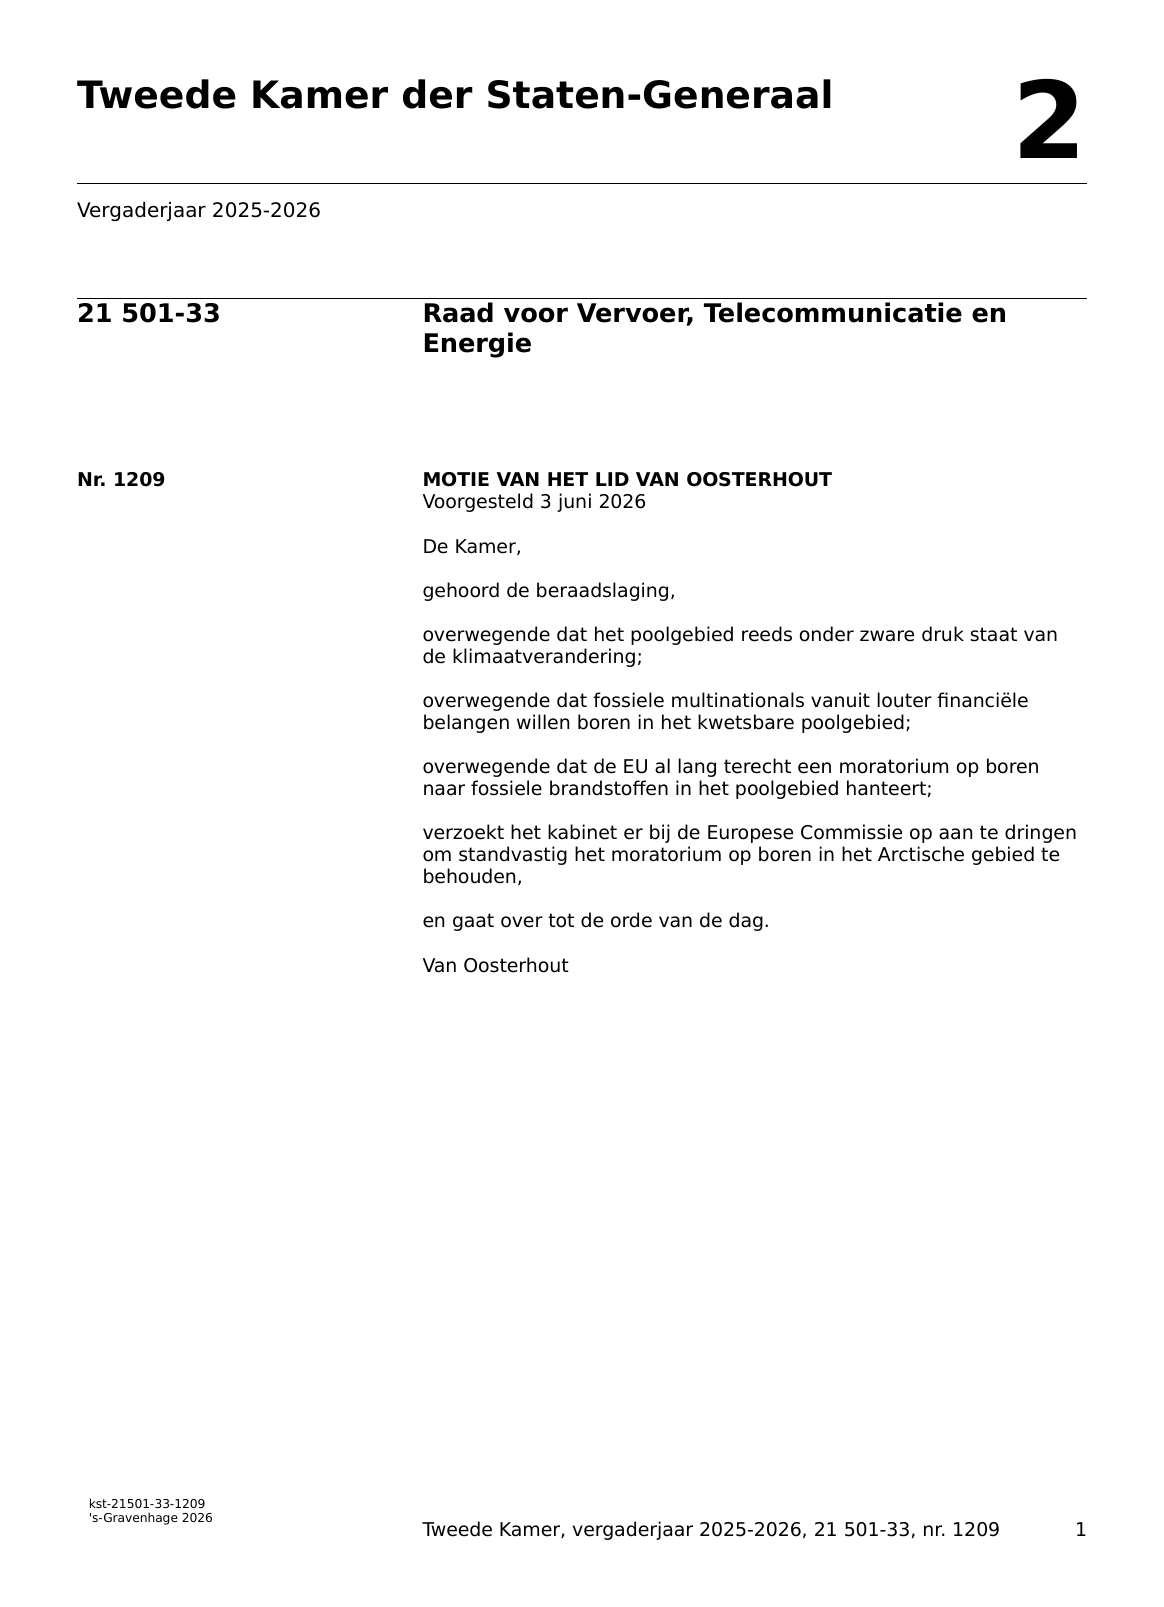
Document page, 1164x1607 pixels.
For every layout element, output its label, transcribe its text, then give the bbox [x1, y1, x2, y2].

text De Kamer, [422, 536, 1087, 557]
table_header Tweede Kamer der Staten-Generaal [77, 59, 886, 183]
text overwegende dat het poolgebied reeds onder zware druk staat van de klimaatverandering; [422, 624, 1087, 668]
text Van Oosterhout [422, 954, 1087, 977]
subtitle Nr. 1209 MOTIE VAN HET LID VAN OOSTERHOUT [77, 469, 1087, 491]
table_cell Vergaderjaar 2025-2026 [77, 184, 1087, 298]
text 's-Gravenhage 2026 [88, 1511, 323, 1525]
text gehoord de beraadslaging, [422, 580, 1087, 602]
text overwegende dat fossiele multinationals vanuit louter financiële belangen willen boren in het kwetsbare poolgebied; [422, 690, 1087, 734]
text Voorgesteld 3 juni 2026 [422, 491, 1087, 513]
text overwegende dat de EU al lang terecht een moratorium op boren naar fossiele brandstoffen in het poolgebied hanteert; [422, 756, 1087, 800]
table_header 2 [886, 59, 1087, 183]
text kst-21501-33-1209 [88, 1497, 323, 1511]
text en gaat over tot de orde van de dag. [422, 910, 1087, 932]
subtitle 21 501-33 Raad voor Vervoer, Telecommunicatie en Energie [77, 299, 1087, 358]
text verzoekt het kabinet er bij de Europese Commissie op aan te dringen om standvastig het moratorium op boren in het Arctische gebied te behouden, [422, 822, 1087, 888]
